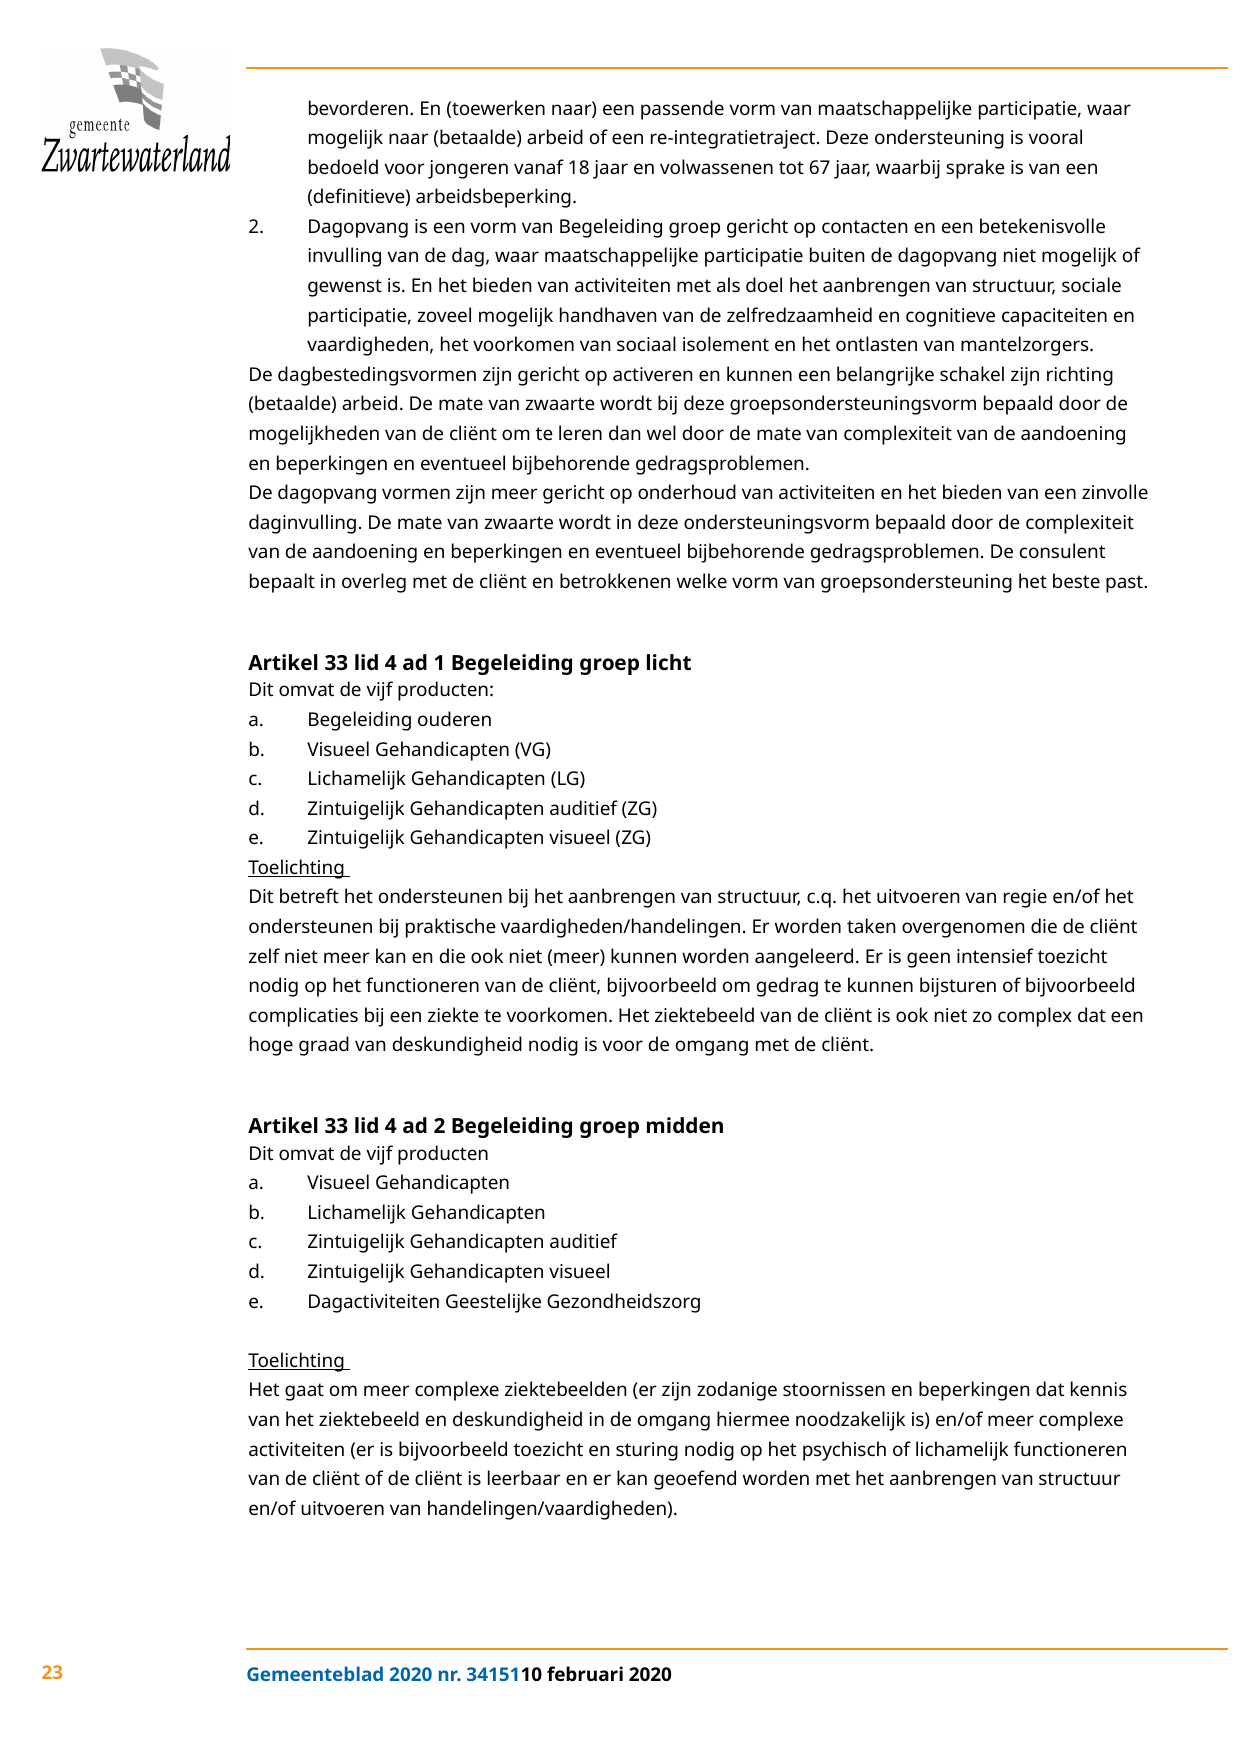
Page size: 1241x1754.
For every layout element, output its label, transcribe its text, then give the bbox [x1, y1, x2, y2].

list Zintuigelijk Gehandicapten visueel (ZG) [248, 824, 1152, 850]
text Toelichting [248, 854, 1152, 880]
text De dagbestedingsvormen zijn gericht op activeren en kunnen een belangrijke schakel zijn richting (betaalde) arbeid. De mate van zwaarte wordt bij deze groepsondersteuningsvorm bepaald door de mogelijkheden van de cliënt om te leren dan wel door de mate van complexiteit van de aandoening en beperkingen en eventueel bijbehorende gedragsproblemen. [248, 361, 1152, 476]
picture [41, 47, 231, 172]
list Begeleiding ouderen [248, 706, 1152, 732]
list Zintuigelijk Gehandicapten visueel [248, 1258, 1152, 1284]
list Dagopvang is een vorm van Begeleiding groep gericht op contacten en een betekenisvolle invulling van de dag, waar maatschappelijke participatie buiten de dagopvang niet mogelijk of gewenst is. En het bieden van activiteiten met als doel het aanbrengen van structuur, sociale participatie, zoveel mogelijk handhaven van de zelfredzaamheid en cognitieve capaciteiten en vaardigheden, het voorkomen van sociaal isolement en het ontlasten van mantelzorgers. [248, 213, 1152, 357]
list Zintuigelijk Gehandicapten auditief (ZG) [248, 795, 1152, 821]
text De dagopvang vormen zijn meer gericht op onderhoud van activiteiten en het bieden van een zinvolle daginvulling. De mate van zwaarte wordt in deze ondersteuningsvorm bepaald door de complexiteit van de aandoening en beperkingen en eventueel bijbehorende gedragsproblemen. De consulent bepaalt in overleg met de cliënt en betrokkenen welke vorm van groepsondersteuning het beste past. [248, 479, 1152, 594]
list Lichamelijk Gehandicapten (LG) [248, 765, 1152, 791]
text Dit omvat de vijf producten: [248, 677, 1152, 702]
text Dit betreft het ondersteunen bij het aanbrengen van structuur, c.q. het uitvoeren van regie en/of het ondersteunen bij praktische vaardigheden/handelingen. Er worden taken overgenomen die de cliënt zelf niet meer kan en die ook niet (meer) kunnen worden aangeleerd. Er is geen intensief toezicht nodig op het functioneren van de cliënt, bijvoorbeeld om gedrag te kunnen bijsturen of bijvoorbeeld complicaties bij een ziekte te voorkomen. Het ziektebeeld van de cliënt is ook niet zo complex dat een hoge graad van deskundigheid nodig is voor de omgang met de cliënt. [248, 884, 1152, 1057]
text Het gaat om meer complexe ziektebeelden (er zijn zodanige stoornissen en beperkingen dat kennis van het ziektebeeld en deskundigheid in de omgang hiermee noodzakelijk is) en/of meer complexe activiteiten (er is bijvoorbeeld toezicht en sturing nodig op het psychisch of lichamelijk functioneren van de cliënt of de cliënt is leerbaar en er kan geoefend worden met het aanbrengen van structuur en/of uitvoeren van handelingen/vaardigheden). [248, 1377, 1152, 1521]
text Toelichting [248, 1347, 1152, 1373]
list Visueel Gehandicapten (VG) [248, 736, 1152, 761]
text Dit omvat de vijf producten [248, 1140, 1152, 1166]
text Artikel 33 lid 4 ad 1 Begeleiding groep licht [248, 648, 1152, 677]
text Artikel 33 lid 4 ad 2 Begeleiding groep midden [248, 1112, 1152, 1140]
list Dagactiviteiten Geestelijke Gezondheidszorg [248, 1288, 1152, 1314]
list bevorderen. En (toewerken naar) een passende vorm van maatschappelijke participatie, waar mogelijk naar (betaalde) arbeid of een re-integratietraject. Deze ondersteuning is vooral bedoeld voor jongeren vanaf 18 jaar en volwassenen tot 67 jaar, waarbij sprake is van een (definitieve) arbeidsbeperking. [248, 95, 1152, 209]
list Lichamelijk Gehandicapten [248, 1199, 1152, 1225]
list Visueel Gehandicapten [248, 1169, 1152, 1195]
list Zintuigelijk Gehandicapten auditief [248, 1229, 1152, 1254]
